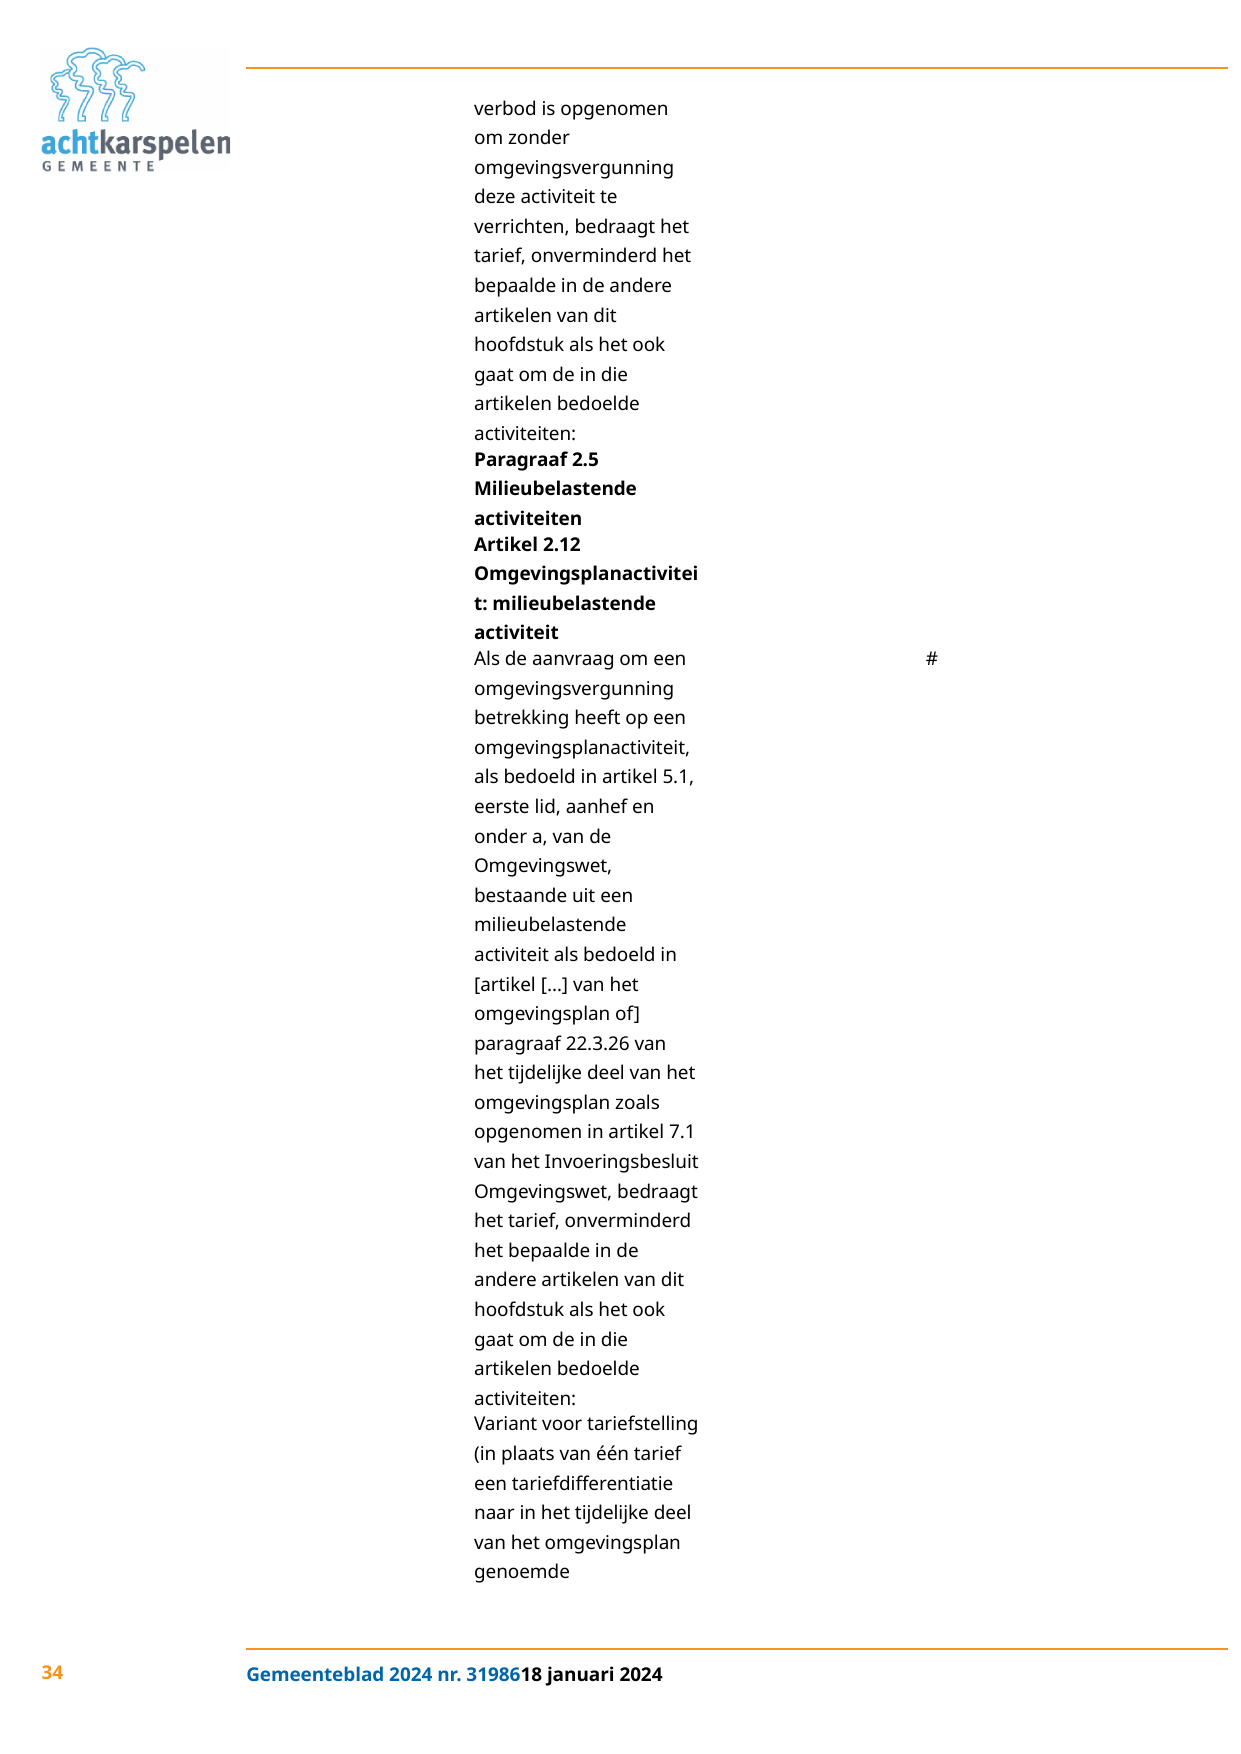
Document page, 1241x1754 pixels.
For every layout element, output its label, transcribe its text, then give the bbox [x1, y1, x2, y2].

table_cell [248, 1411, 474, 1584]
table_cell [248, 645, 474, 1411]
table_cell [926, 446, 1152, 531]
table_cell Paragraaf 2.5 Milieubelastende activiteiten [474, 446, 700, 531]
table_cell Variant voor tariefstelling (in plaats van één tarief een tariefdifferentiatie naar in het tijdelijke deel van het omgevingsplan genoemde [474, 1411, 700, 1584]
table_cell [926, 531, 1152, 645]
table_cell [248, 531, 474, 645]
table_cell Artikel 2.12 Omgevingsplanactiviteit: milieubelastende activiteit [474, 531, 700, 645]
table_cell [926, 1411, 1152, 1584]
table_cell [248, 446, 474, 531]
table_cell [700, 1411, 926, 1584]
table_cell [700, 95, 926, 446]
table_cell [700, 645, 926, 1411]
table_cell [700, 446, 926, 531]
table_cell Als de aanvraag om een omgevingsvergunning betrekking heeft op een omgevingsplanactiviteit, als bedoeld in artikel 5.1, eerste lid, aanhef en onder a, van de Omgevingswet, bestaande uit een milieubelastende activiteit als bedoeld in [artikel […] van het omgevingsplan of] paragraaf 22.3.26 van het tijdelijke deel van het omgevingsplan zoals opgenomen in artikel 7.1 van het Invoeringsbesluit Omgevingswet, bedraagt het tarief, onverminderd het bepaalde in de andere artikelen van dit hoofdstuk als het ook gaat om de in die artikelen bedoelde activiteiten: [474, 645, 700, 1411]
picture [41, 47, 231, 172]
table_cell [926, 95, 1152, 446]
table_cell # [926, 645, 1152, 1411]
table_cell [248, 95, 474, 446]
table_cell [700, 531, 926, 645]
table_cell verbod is opgenomen om zonder omgevingsvergunning deze activiteit te verrichten, bedraagt het tarief, onverminderd het bepaalde in de andere artikelen van dit hoofdstuk als het ook gaat om de in die artikelen bedoelde activiteiten: [474, 95, 700, 446]
